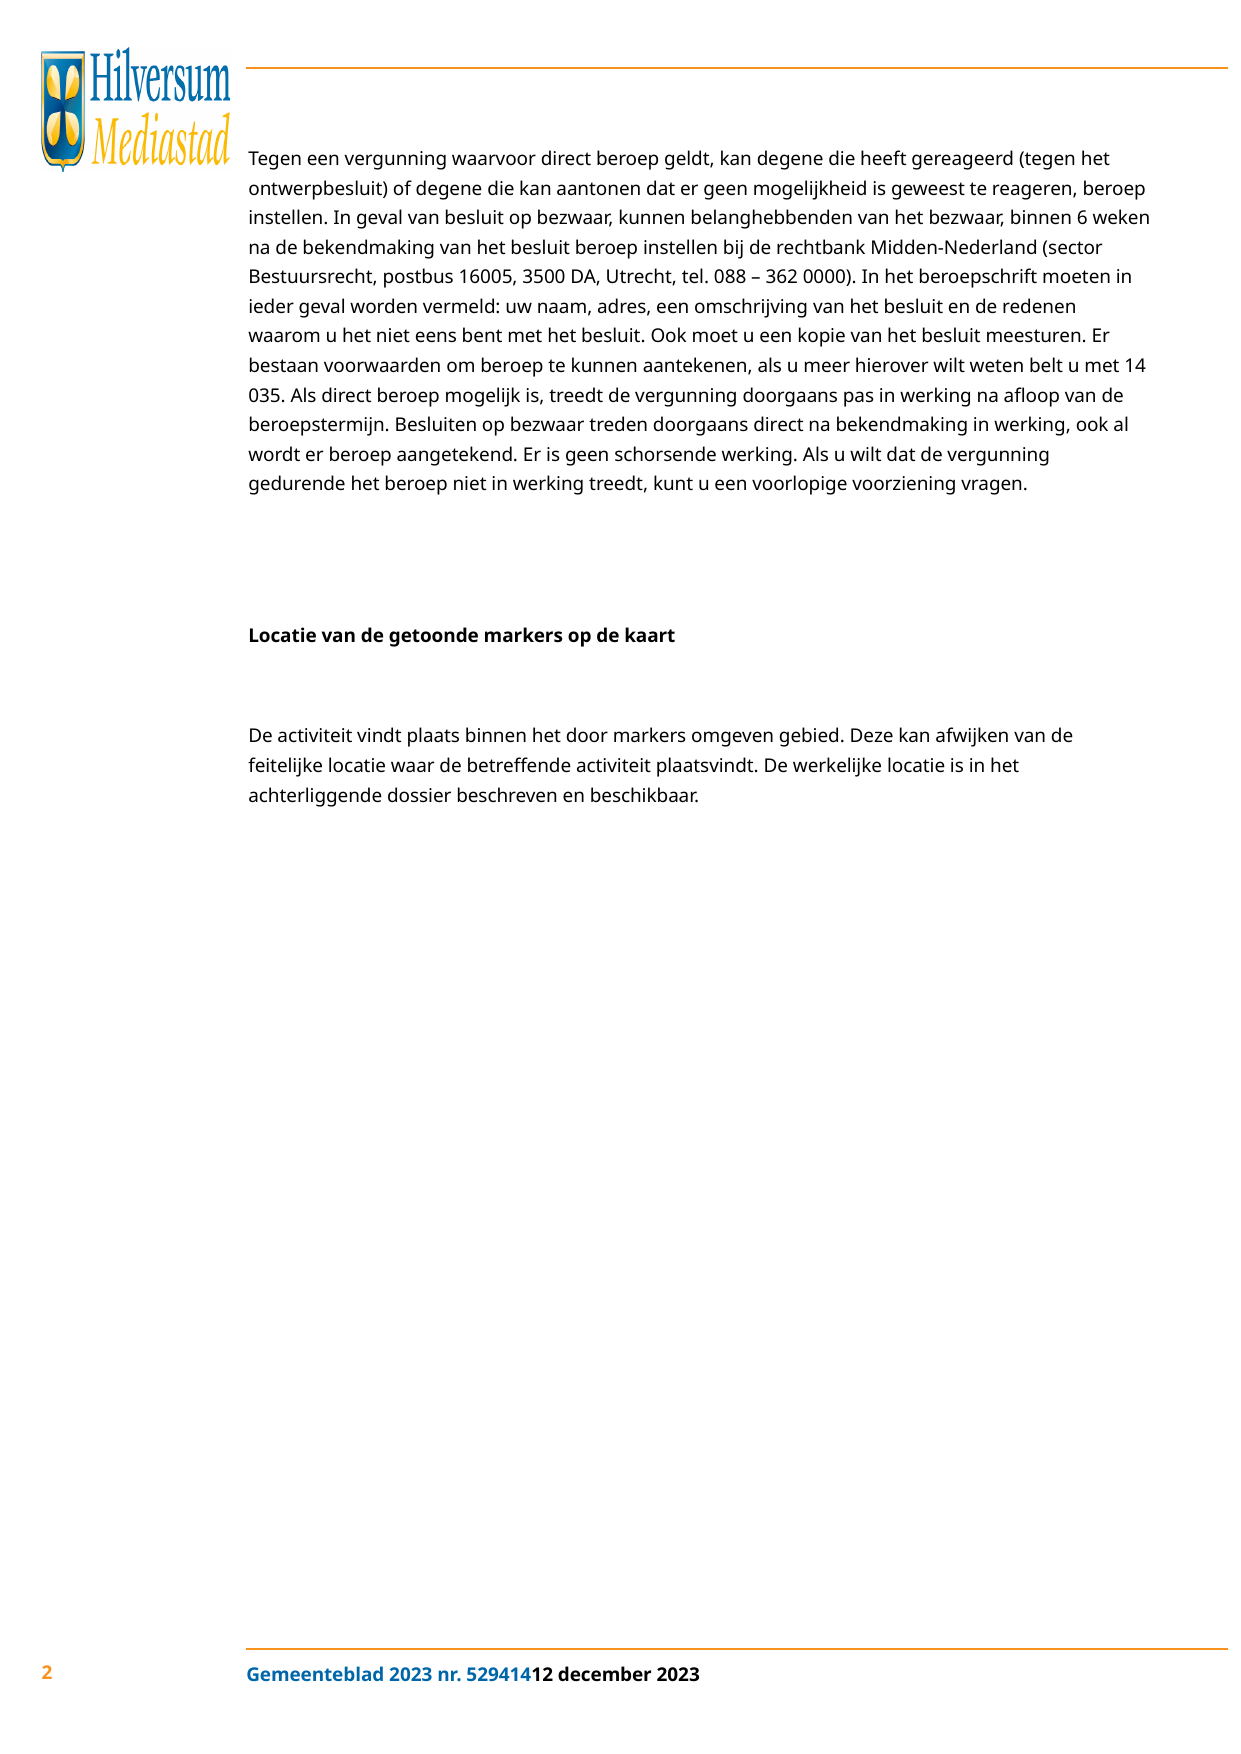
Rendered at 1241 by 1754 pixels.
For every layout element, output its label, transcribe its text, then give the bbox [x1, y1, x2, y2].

text Tegen een vergunning waarvoor direct beroep geldt, kan degene die heeft gereageerd (tegen het ontwerpbesluit) of degene die kan aantonen dat er geen mogelijkheid is geweest te reageren, beroep instellen. In geval van besluit op bezwaar, kunnen belanghebbenden van het bezwaar, binnen 6 weken na de bekendmaking van het besluit beroep instellen bij de rechtbank Midden-Nederland (sector Bestuursrecht, postbus 16005, 3500 DA, Utrecht, tel. 088 – 362 0000). In het beroepschrift moeten in ieder geval worden vermeld: uw naam, adres, een omschrijving van het besluit en de redenen waarom u het niet eens bent met het besluit. Ook moet u een kopie van het besluit meesturen. Er bestaan voorwaarden om beroep te kunnen aantekenen, als u meer hierover wilt weten belt u met 14 035. Als direct beroep mogelijk is, treedt de vergunning doorgaans pas in werking na afloop van de beroepstermijn. Besluiten op bezwaar treden doorgaans direct na bekendmaking in werking, ook al wordt er beroep aangetekend. Er is geen schorsende werking. Als u wilt dat de vergunning gedurende het beroep niet in werking treedt, kunt u een voorlopige voorziening vragen. [248, 145, 1152, 496]
picture [41, 47, 231, 172]
text Locatie van de getoonde markers op de kaart [248, 622, 1152, 648]
text De activiteit vindt plaats binnen het door markers omgeven gebied. Deze kan afwijken van de feitelijke locatie waar de betreffende activiteit plaatsvindt. De werkelijke locatie is in het achterliggende dossier beschreven en beschikbaar. [248, 723, 1152, 808]
